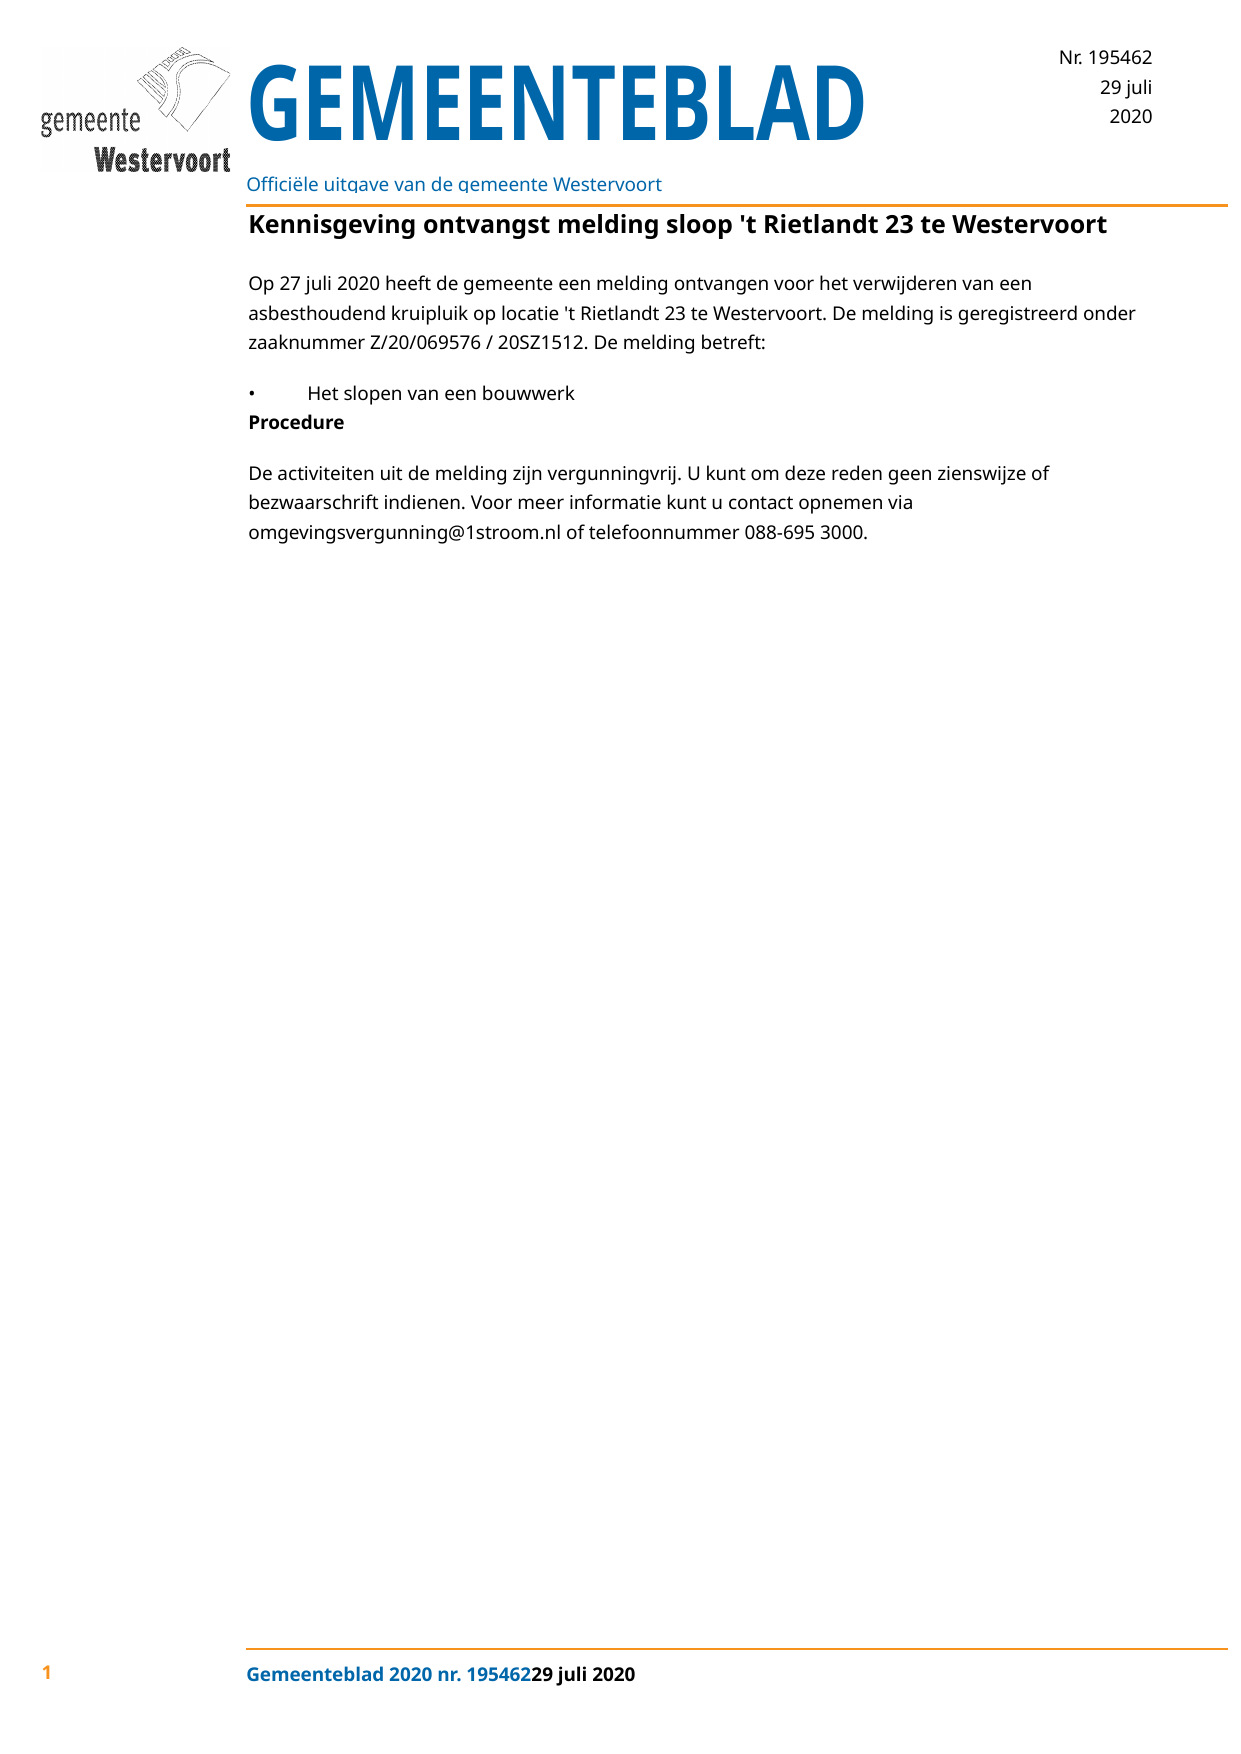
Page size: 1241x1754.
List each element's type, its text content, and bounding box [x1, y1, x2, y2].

text De activiteiten uit de melding zijn vergunningvrij. U kunt om deze reden geen zienswijze of bezwaarschrift indienen. Voor meer informatie kunt u contact opnemen via omgevingsvergunning@1stroom.nl of telefoonnummer 088-695 3000. [248, 460, 1152, 545]
text Kennisgeving ontvangst melding sloop 't Rietlandt 23 te Westervoort [248, 207, 1152, 241]
list Het slopen van een bouwwerk [248, 380, 1152, 406]
picture [41, 47, 231, 172]
text Procedure [248, 409, 1152, 435]
text Op 27 juli 2020 heeft de gemeente een melding ontvangen voor het verwijderen van een asbesthoudend kruipluik op locatie 't Rietlandt 23 te Westervoort. De melding is geregistreerd onder zaaknummer Z/20/069576 / 20SZ1512. De melding betreft: [248, 270, 1152, 355]
